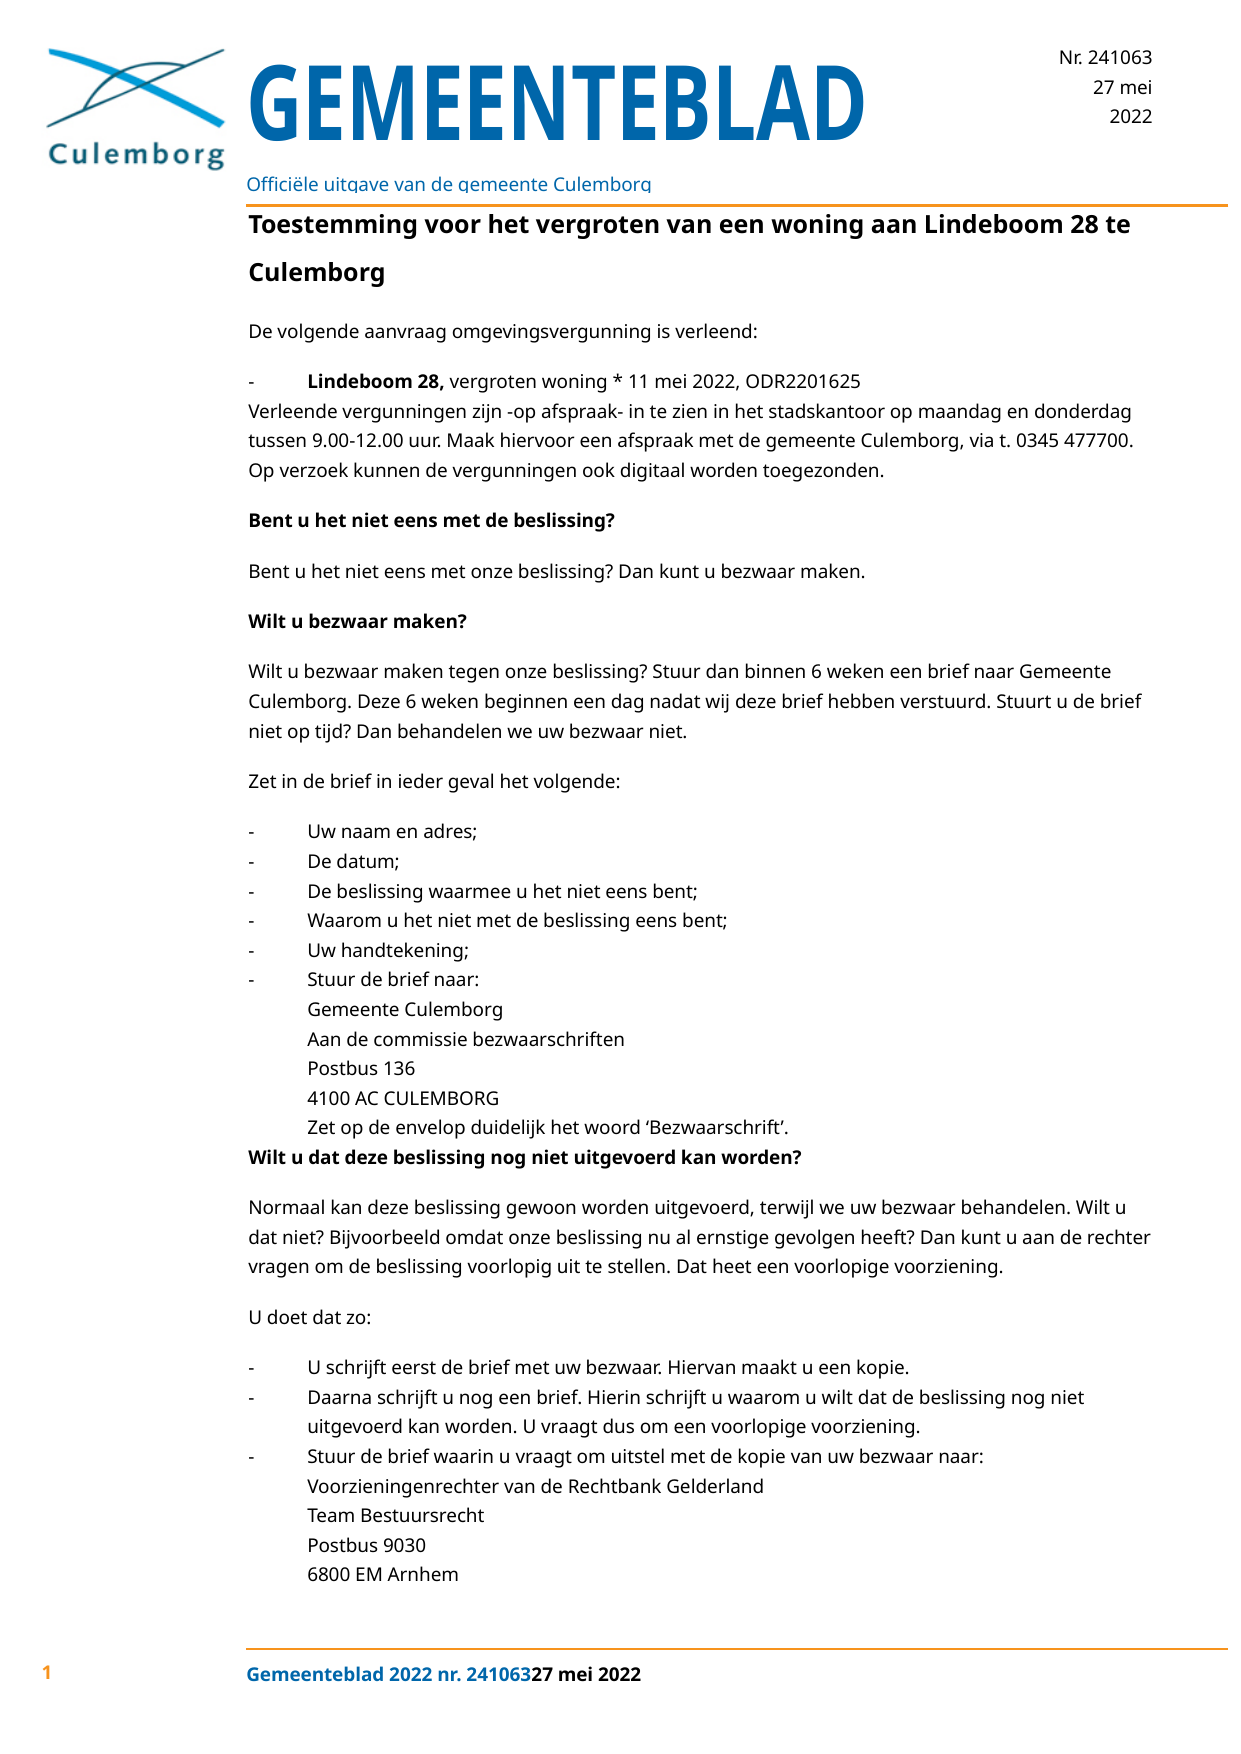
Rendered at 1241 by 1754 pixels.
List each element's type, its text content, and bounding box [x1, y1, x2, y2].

list Team Bestuursrecht [248, 1502, 1152, 1528]
text Bent u het niet eens met onze beslissing? Dan kunt u bezwaar maken. [248, 558, 1152, 584]
text Zet in de brief in ieder geval het volgende: [248, 768, 1152, 794]
list Uw handtekening; [248, 937, 1152, 963]
text Wilt u bezwaar maken? [248, 608, 1152, 634]
list Daarna schrijft u nog een brief. Hierin schrijft u waarom u wilt dat de beslissing nog niet uitgevoerd kan worden. U vraagt dus om een voorlopige voorziening. [248, 1384, 1152, 1439]
list Stuur de brief naar: [248, 967, 1152, 992]
list De datum; [248, 848, 1152, 874]
text Wilt u dat deze beslissing nog niet uitgevoerd kan worden? [248, 1144, 1152, 1170]
list U schrijft eerst de brief met uw bezwaar. Hiervan maakt u een kopie. [248, 1354, 1152, 1380]
text Verleende vergunningen zijn -op afspraak- in te zien in het stadskantoor op maandag en donderdag tussen 9.00-12.00 uur. Maak hiervoor een afspraak met de gemeente Culemborg, via t. 0345 477700. Op verzoek kunnen de vergunningen ook digitaal worden toegezonden. [248, 398, 1152, 483]
list Aan de commissie bezwaarschriften [248, 1026, 1152, 1052]
text Wilt u bezwaar maken tegen onze beslissing? Stuur dan binnen 6 weken een brief naar Gemeente Culemborg. Deze 6 weken beginnen een dag nadat wij deze brief hebben verstuurd. Stuurt u de brief niet op tijd? Dan behandelen we uw bezwaar niet. [248, 659, 1152, 744]
list 6800 EM Arnhem [248, 1562, 1152, 1587]
list De beslissing waarmee u het niet eens bent; [248, 878, 1152, 904]
picture [41, 47, 231, 172]
text Normaal kan deze beslissing gewoon worden uitgevoerd, terwijl we uw bezwaar behandelen. Wilt u dat niet? Bijvoorbeeld omdat onze beslissing nu al ernstige gevolgen heeft? Dan kunt u aan de rechter vragen om de beslissing voorlopig uit te stellen. Dat heet een voorlopige voorziening. [248, 1194, 1152, 1279]
list Lindeboom 28, vergroten woning * 11 mei 2022, ODR2201625 [248, 368, 1152, 394]
list Zet op de envelop duidelijk het woord ‘Bezwaarschrift’. [248, 1114, 1152, 1140]
text Toestemming voor het vergroten van een woning aan Lindeboom 28 te Culemborg [248, 207, 1152, 288]
list Stuur de brief waarin u vraagt om uitstel met de kopie van uw bezwaar naar: [248, 1443, 1152, 1469]
list Waarom u het niet met de beslissing eens bent; [248, 907, 1152, 933]
list 4100 AC CULEMBORG [248, 1085, 1152, 1111]
list Gemeente Culemborg [248, 996, 1152, 1022]
text U doet dat zo: [248, 1304, 1152, 1330]
text Bent u het niet eens met de beslissing? [248, 507, 1152, 533]
list Uw naam en adres; [248, 819, 1152, 844]
list Postbus 136 [248, 1055, 1152, 1081]
text De volgende aanvraag omgevingsvergunning is verleend: [248, 318, 1152, 344]
list Postbus 9030 [248, 1532, 1152, 1558]
list Voorzieningenrechter van de Rechtbank Gelderland [248, 1473, 1152, 1499]
